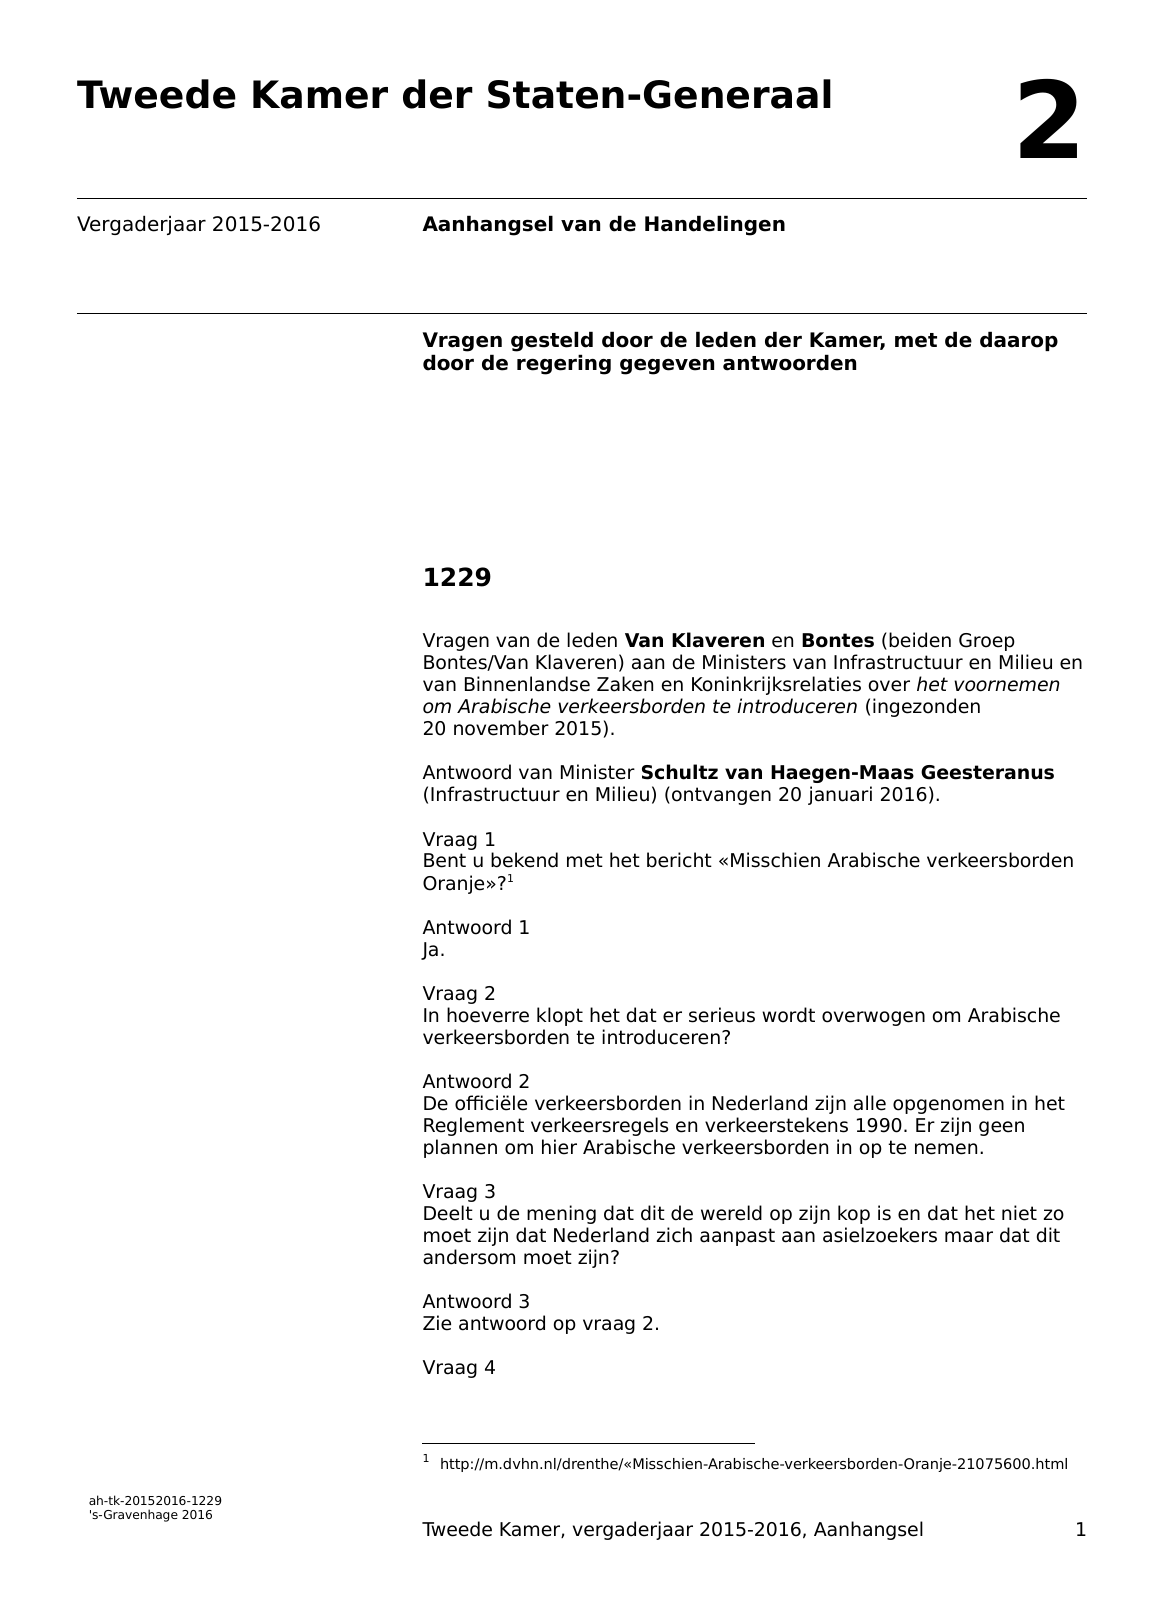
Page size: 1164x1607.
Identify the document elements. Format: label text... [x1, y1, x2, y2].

text 's-Gravenhage 2016 [88, 1508, 323, 1522]
text Antwoord van Minister Schultz van Haegen-Maas Geesteranus (Infrastructuur en Milieu) (ontvangen 20 januari 2016). [422, 762, 1087, 806]
text ah-tk-20152016-1229 [88, 1494, 323, 1508]
text Vragen van de leden Van Klaveren en Bontes (beiden Groep Bontes/Van Klaveren) aan de Ministers van Infrastructuur en Milieu en van Binnenlandse Zaken en Koninkrijksrelaties over het voornemen om Arabische verkeersborden te introduceren (ingezonden 20 november 2015). [422, 630, 1087, 740]
table_cell Vergaderjaar 2015-2016 [77, 199, 422, 313]
text Zie antwoord op vraag 2. [422, 1313, 1087, 1335]
text De officiële verkeersborden in Nederland zijn alle opgenomen in het Reglement verkeersregels en verkeerstekens 1990. Er zijn geen plannen om hier Arabische verkeersborden in op te nemen. [422, 1093, 1087, 1159]
text Ja. [422, 938, 1087, 961]
table_cell Vragen gesteld door de leden der Kamer, met de daarop door de regering gegeven antwoorden [422, 314, 1087, 375]
text Antwoord 3 [422, 1291, 1087, 1313]
table_header 2 [886, 59, 1087, 198]
text Vraag 1 [422, 828, 1087, 850]
text http://m.dvhn.nl/drenthe/«Misschien-Arabische-verkeersborden-Oranje-21075600.html [422, 1452, 1087, 1474]
text Antwoord 2 [422, 1071, 1087, 1093]
text Bent u bekend met het bericht «Misschien Arabische verkeersborden Oranje»? [422, 850, 1087, 894]
table_header Tweede Kamer der Staten-Generaal [77, 59, 886, 198]
text Antwoord 1 [422, 917, 1087, 938]
text In hoeverre klopt het dat er serieus wordt overwogen om Arabische verkeersborden te introduceren? [422, 1005, 1087, 1049]
text Vraag 3 [422, 1181, 1087, 1203]
text Vraag 2 [422, 983, 1087, 1005]
text 1229 [422, 563, 1087, 592]
text Deelt u de mening dat dit de wereld op zijn kop is en dat het niet zo moet zijn dat Nederland zich aanpast aan asielzoekers maar dat dit andersom moet zijn? [422, 1203, 1087, 1269]
table_cell Aanhangsel van de Handelingen [422, 199, 1087, 313]
text Vraag 4 [422, 1357, 1087, 1379]
table_cell [77, 314, 422, 375]
